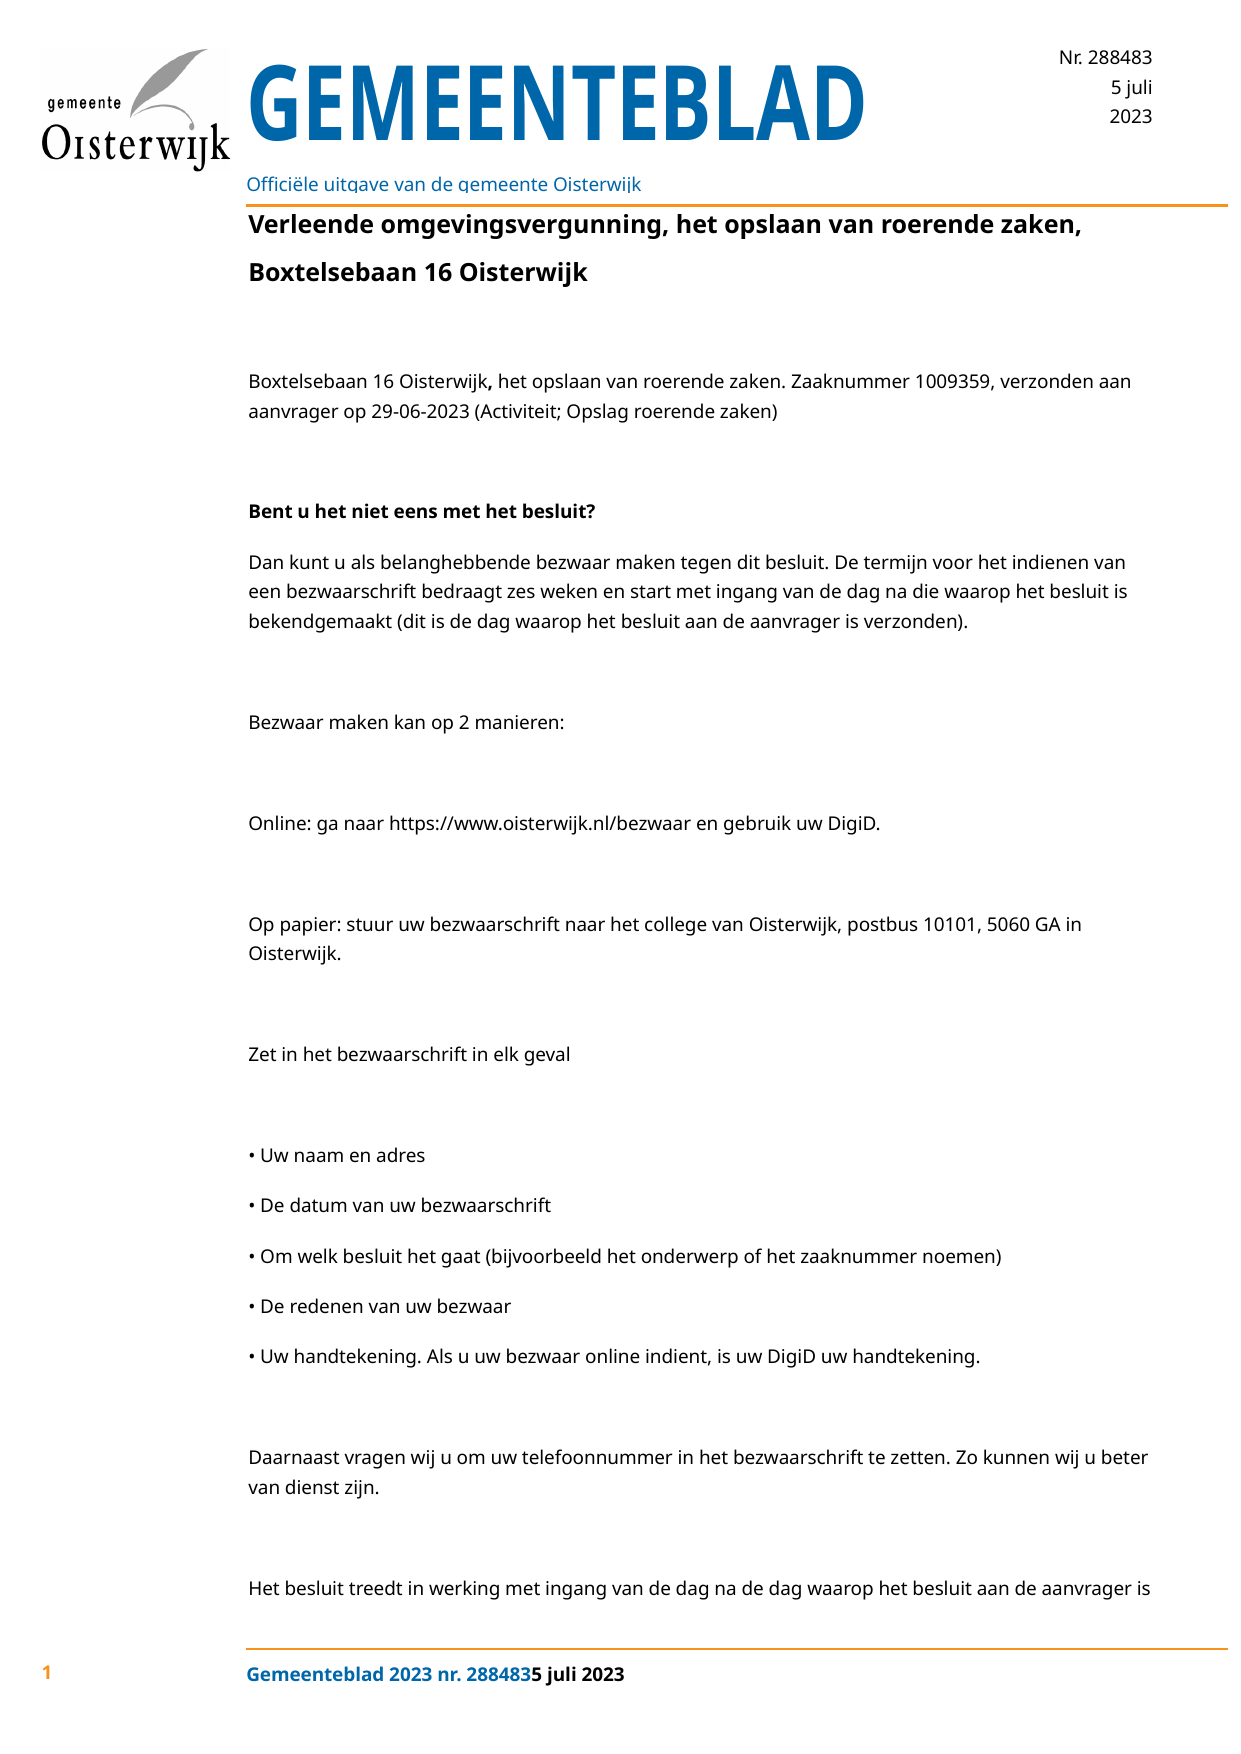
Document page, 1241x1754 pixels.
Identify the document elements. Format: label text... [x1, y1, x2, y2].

text • Om welk besluit het gaat (bijvoorbeeld het onderwerp of het zaaknummer noemen) [248, 1243, 1152, 1269]
picture [41, 47, 231, 172]
text Daarnaast vragen wij u om uw telefoonnummer in het bezwaarschrift te zetten. Zo kunnen wij u beter van dienst zijn. [248, 1444, 1152, 1500]
text • Uw handtekening. Als u uw bezwaar online indient, is uw DigiD uw handtekening. [248, 1344, 1152, 1369]
text Boxtelsebaan 16 Oisterwijk, het opslaan van roerende zaken. Zaaknummer 1009359, verzonden aan aanvrager op 29-06-2023 (Activiteit; Opslag roerende zaken) [248, 368, 1152, 424]
text Verleende omgevingsvergunning, het opslaan van roerende zaken, Boxtelsebaan 16 Oisterwijk [248, 207, 1152, 288]
text Op papier: stuur uw bezwaarschrift naar het college van Oisterwijk, postbus 10101, 5060 GA in Oisterwijk. [248, 911, 1152, 966]
text Zet in het bezwaarschrift in elk geval [248, 1041, 1152, 1067]
text Dan kunt u als belanghebbende bezwaar maken tegen dit besluit. De termijn voor het indienen van een bezwaarschrift bedraagt zes weken en start met ingang van de dag na die waarop het besluit is bekendgemaakt (dit is de dag waarop het besluit aan de aanvrager is verzonden). [248, 549, 1152, 634]
text Bent u het niet eens met het besluit? [248, 499, 1152, 524]
text • Uw naam en adres [248, 1142, 1152, 1168]
text Het besluit treedt in werking met ingang van de dag na de dag waarop het besluit aan de aanvrager is [248, 1575, 1152, 1601]
text • De redenen van uw bezwaar [248, 1293, 1152, 1319]
text Bezwaar maken kan op 2 manieren: [248, 709, 1152, 735]
text Online: ga naar https://www.oisterwijk.nl/bezwaar en gebruik uw DigiD. [248, 810, 1152, 836]
text • De datum van uw bezwaarschrift [248, 1192, 1152, 1218]
